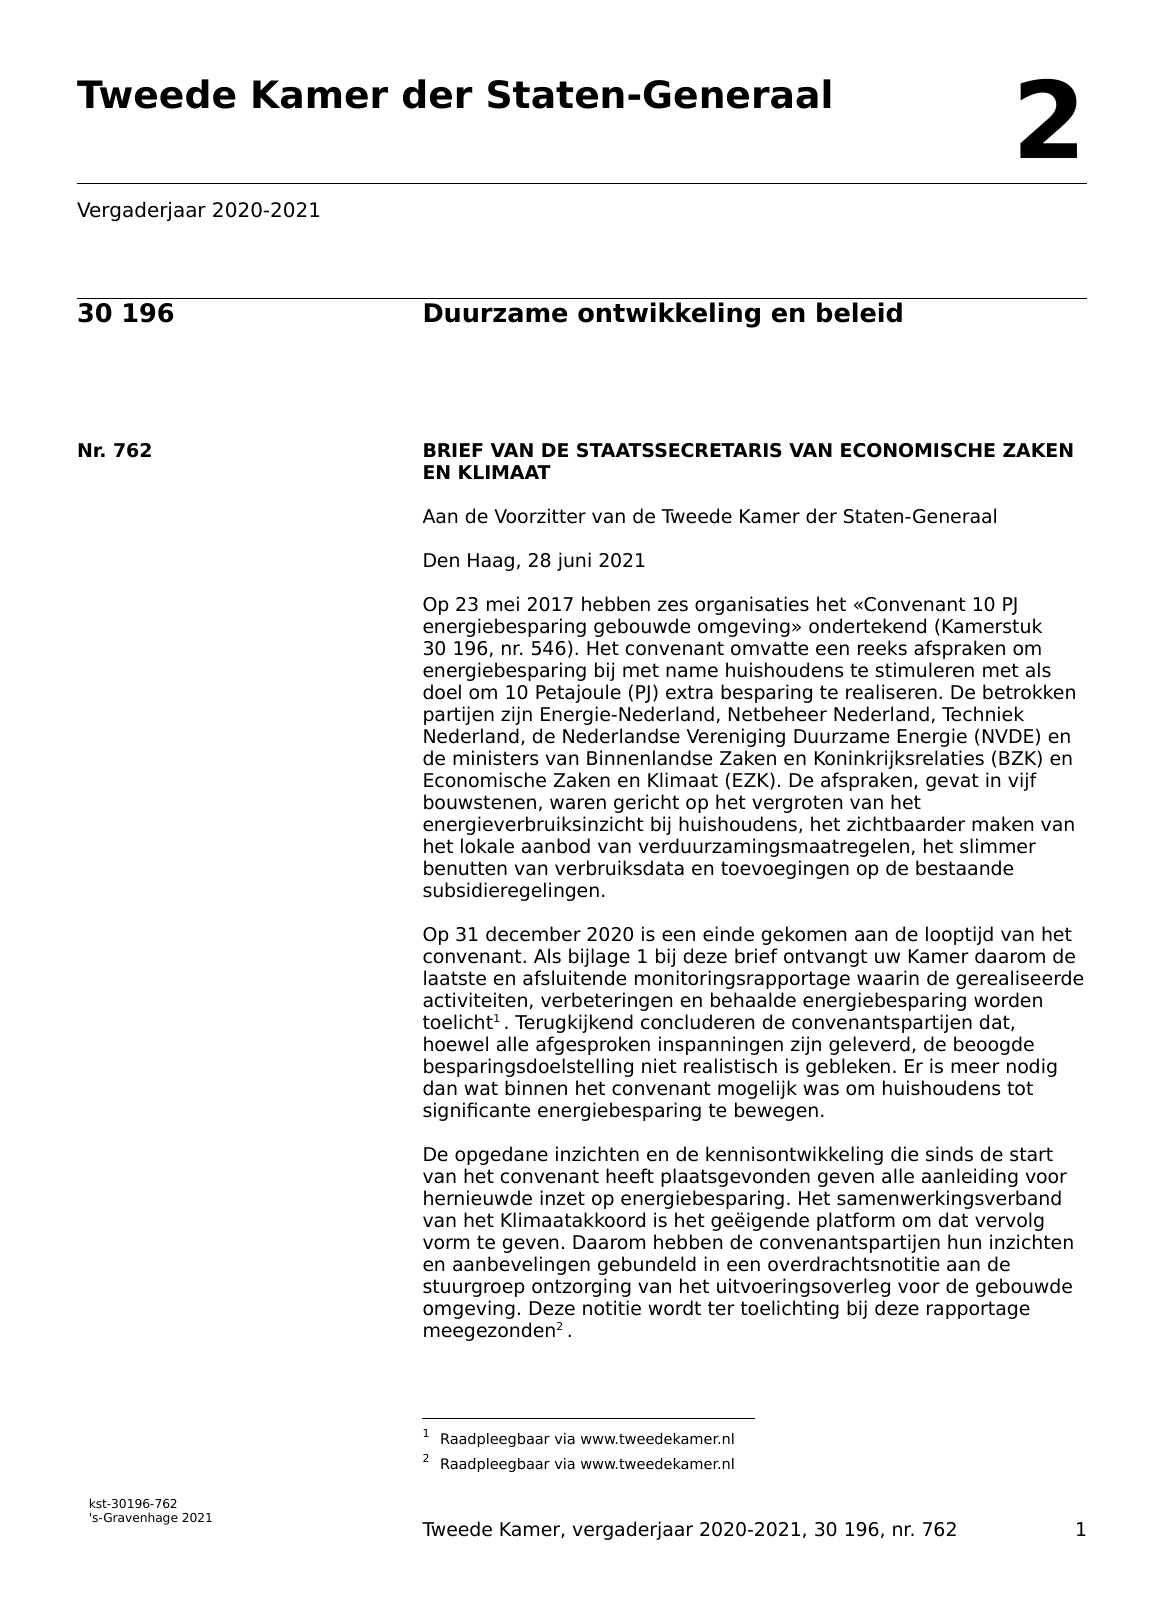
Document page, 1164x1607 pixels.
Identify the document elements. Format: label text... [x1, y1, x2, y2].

text De opgedane inzichten en de kennisontwikkeling die sinds de start van het convenant heeft plaatsgevonden geven alle aanleiding voor hernieuwde inzet op energiebesparing. Het samenwerkingsverband van het Klimaatakkoord is het geëigende platform om dat vervolg vorm te geven. Daarom hebben de convenantspartijen hun inzichten en aanbevelingen gebundeld in een overdrachtsnotitie aan de stuurgroep ontzorging van het uitvoeringsoverleg voor de gebouwde omgeving. Deze notitie wordt ter toelichting bij deze rapportage meegezonden. [422, 1144, 1087, 1342]
subtitle Nr. 762 BRIEF VAN DE STAATSSECRETARIS VAN ECONOMISCHE ZAKEN EN KLIMAAT [77, 440, 1087, 484]
text Raadpleegbaar via www.tweedekamer.nl [422, 1427, 1087, 1449]
table_cell Vergaderjaar 2020-2021 [77, 184, 1087, 298]
subtitle 30 196 Duurzame ontwikkeling en beleid [77, 299, 1087, 329]
text Raadpleegbaar via www.tweedekamer.nl [422, 1452, 1087, 1474]
text 's-Gravenhage 2021 [88, 1511, 323, 1525]
text Op 31 december 2020 is een einde gekomen aan de looptijd van het convenant. Als bijlage 1 bij deze brief ontvangt uw Kamer daarom de laatste en afsluitende monitoringsrapportage waarin de gerealiseerde activiteiten, verbeteringen en behaalde energiebesparing worden toelicht. Terugkijkend concluderen de convenantspartijen dat, hoewel alle afgesproken inspanningen zijn geleverd, de beoogde besparingsdoelstelling niet realistisch is gebleken. Er is meer nodig dan wat binnen het convenant mogelijk was om huishoudens tot significante energiebesparing te bewegen. [422, 924, 1087, 1122]
text kst-30196-762 [88, 1497, 323, 1511]
text Op 23 mei 2017 hebben zes organisaties het «Convenant 10 PJ energiebesparing gebouwde omgeving» ondertekend (Kamerstuk 30 196, nr. 546). Het convenant omvatte een reeks afspraken om energiebesparing bij met name huishoudens te stimuleren met als doel om 10 Petajoule (PJ) extra besparing te realiseren. De betrokken partijen zijn Energie-Nederland, Netbeheer Nederland, Techniek Nederland, de Nederlandse Vereniging Duurzame Energie (NVDE) en de ministers van Binnenlandse Zaken en Koninkrijksrelaties (BZK) en Economische Zaken en Klimaat (EZK). De afspraken, gevat in vijf bouwstenen, waren gericht op het vergroten van het energieverbruiksinzicht bij huishoudens, het zichtbaarder maken van het lokale aanbod van verduurzamingsmaatregelen, het slimmer benutten van verbruiksdata en toevoegingen op de bestaande subsidieregelingen. [422, 594, 1087, 902]
table_header 2 [886, 59, 1087, 183]
text Den Haag, 28 juni 2021 [422, 550, 1087, 572]
table_header Tweede Kamer der Staten-Generaal [77, 59, 886, 183]
text Aan de Voorzitter van de Tweede Kamer der Staten-Generaal [422, 506, 1087, 528]
